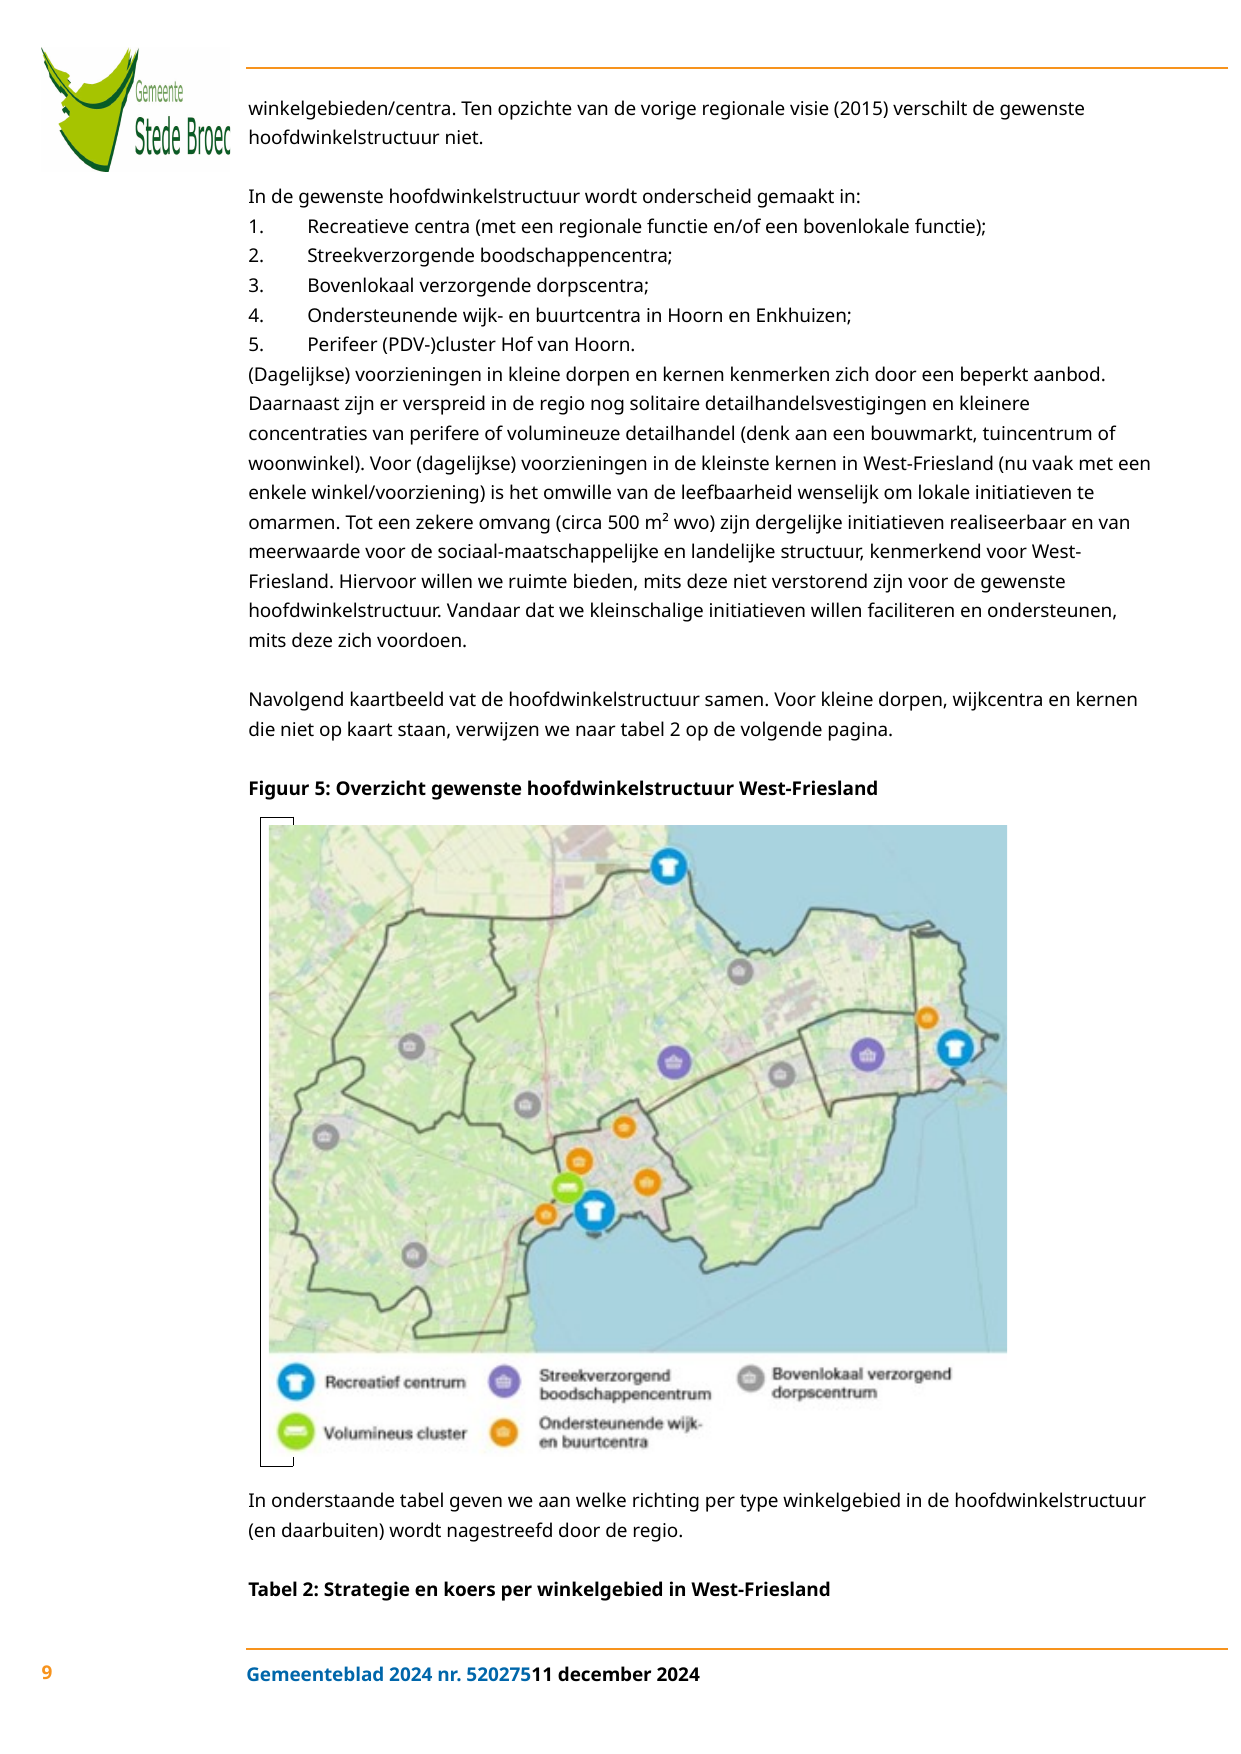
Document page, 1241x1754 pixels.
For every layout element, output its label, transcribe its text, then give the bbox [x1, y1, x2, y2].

text Figuur 5: Overzicht gewenste hoofdwinkelstructuur West-Friesland [248, 775, 1152, 801]
list Perifeer (PDV-)cluster Hof van Hoorn. [248, 331, 1152, 357]
text (Dagelijkse) voorzieningen in kleine dorpen en kernen kenmerken zich door een beperkt aanbod. Daarnaast zijn er verspreid in de regio nog solitaire detailhandelsvestigingen en kleinere concentraties van perifere of volumineuze detailhandel (denk aan een bouwmarkt, tuincentrum of woonwinkel). Voor (dagelijkse) voorzieningen in de kleinste kernen in West-Friesland (nu vaak met een enkele winkel/voorziening) is het omwille van de leefbaarheid wenselijk om lokale initiatieven te omarmen. Tot een zekere omvang (circa 500 m² wvo) zijn dergelijke initiatieven realiseerbaar en van meerwaarde voor de sociaal-maatschappelijke en landelijke structuur, kenmerkend voor West-Friesland. Hiervoor willen we ruimte bieden, mits deze niet verstorend zijn voor de gewenste hoofdwinkelstructuur. Vandaar dat we kleinschalige initiatieven willen faciliteren en ondersteunen, mits deze zich voordoen. [248, 361, 1152, 653]
list Streekverzorgende boodschappencentra; [248, 243, 1152, 268]
list Recreatieve centra (met een regionale functie en/of een bovenlokale functie); [248, 213, 1152, 239]
text In de gewenste hoofdwinkelstructuur wordt onderscheid gemaakt in: [248, 183, 1152, 209]
list Ondersteunende wijk- en buurtcentra in Hoorn en Enkhuizen; [248, 302, 1152, 328]
text winkelgebieden/centra. Ten opzichte van de vorige regionale visie (2015) verschilt de gewenste hoofdwinkelstructuur niet. [248, 95, 1152, 150]
text Navolgend kaartbeeld vat de hoofdwinkelstructuur samen. Voor kleine dorpen, wijkcentra en kernen die niet op kaart staan, verwijzen we naar tabel 2 op de volgende pagina. [248, 686, 1152, 742]
text Tabel 2: Strategie en koers per winkelgebied in West-Friesland [248, 1576, 1152, 1602]
picture [41, 47, 231, 172]
picture [268, 825, 1008, 1457]
list Bovenlokaal verzorgende dorpscentra; [248, 272, 1152, 298]
text In onderstaande tabel geven we aan welke richting per type winkelgebied in de hoofdwinkelstructuur (en daarbuiten) wordt nagestreefd door de regio. [248, 1487, 1152, 1542]
